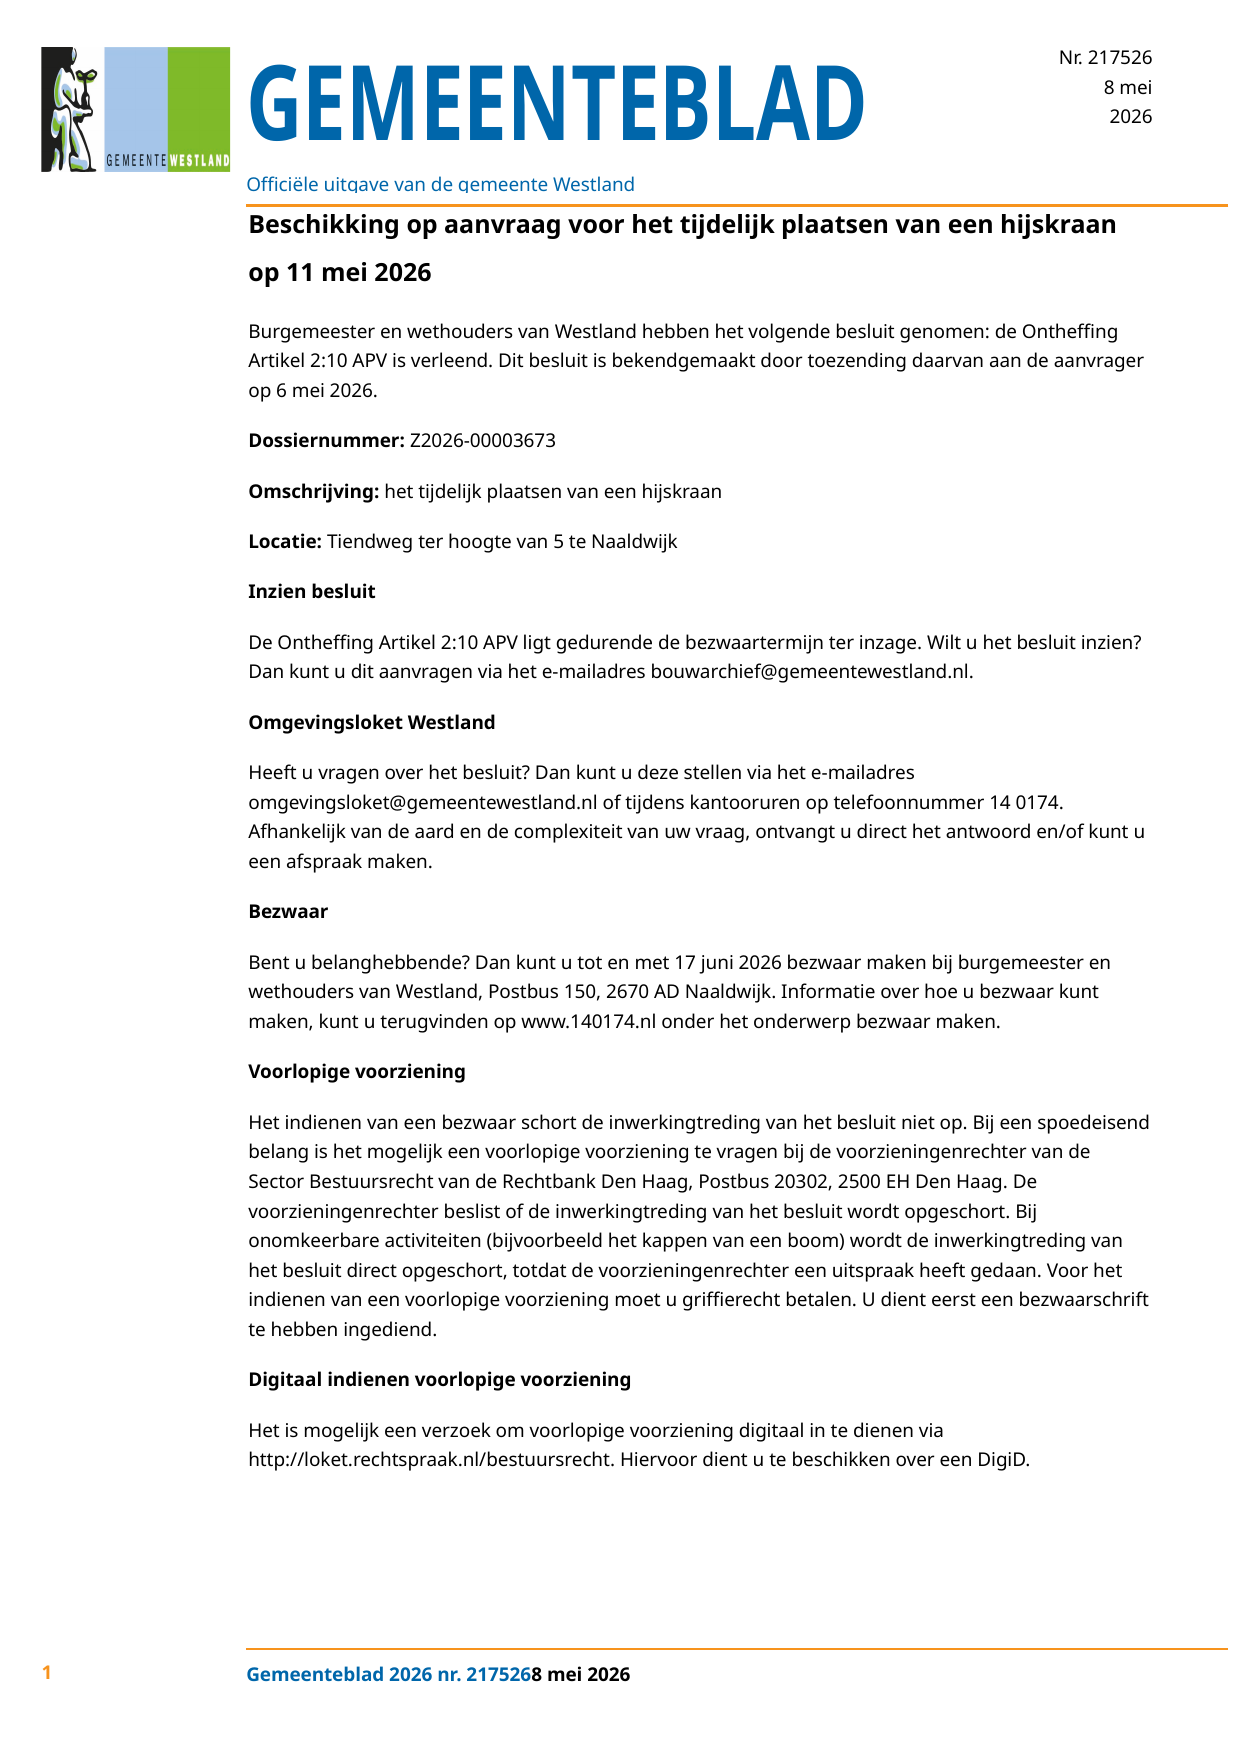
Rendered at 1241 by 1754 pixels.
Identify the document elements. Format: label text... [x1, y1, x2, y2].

text Digitaal indienen voorlopige voorziening [248, 1367, 1152, 1392]
text De Ontheffing Artikel 2:10 APV ligt gedurende de bezwaartermijn ter inzage. Wilt u het besluit inzien? Dan kunt u dit aanvragen via het e-mailadres bouwarchief@gemeentewestland.nl. [248, 629, 1152, 684]
text Bezwaar [248, 899, 1152, 924]
text Beschikking op aanvraag voor het tijdelijk plaatsen van een hijskraan op 11 mei 2026 [248, 207, 1152, 288]
text Locatie: Tiendweg ter hoogte van 5 te Naaldwijk [248, 528, 1152, 554]
text Dossiernummer: Z2026-00003673 [248, 427, 1152, 453]
picture [41, 47, 231, 172]
text Het is mogelijk een verzoek om voorlopige voorziening digitaal in te dienen via http://loket.rechtspraak.nl/bestuursrecht. Hiervoor dient u te beschikken over een DigiD. [248, 1417, 1152, 1472]
text Omschrijving: het tijdelijk plaatsen van een hijskraan [248, 478, 1152, 504]
text Bent u belanghebbende? Dan kunt u tot en met 17 juni 2026 bezwaar maken bij burgemeester en wethouders van Westland, Postbus 150, 2670 AD Naaldwijk. Informatie over hoe u bezwaar kunt maken, kunt u terugvinden op www.140174.nl onder het onderwerp bezwaar maken. [248, 949, 1152, 1034]
text Inzien besluit [248, 579, 1152, 604]
text Heeft u vragen over het besluit? Dan kunt u deze stellen via het e-mailadres omgevingsloket@gemeentewestland.nl of tijdens kantooruren op telefoonnummer 14 0174. Afhankelijk van de aard en de complexiteit van uw vraag, ontvangt u direct het antwoord en/of kunt u een afspraak maken. [248, 759, 1152, 874]
text Het indienen van een bezwaar schort de inwerkingtreding van het besluit niet op. Bij een spoedeisend belang is het mogelijk een voorlopige voorziening te vragen bij de voorzieningenrechter van de Sector Bestuursrecht van de Rechtbank Den Haag, Postbus 20302, 2500 EH Den Haag. De voorzieningenrechter beslist of de inwerkingtreding van het besluit wordt opgeschort. Bij onomkeerbare activiteiten (bijvoorbeeld het kappen van een boom) wordt de inwerkingtreding van het besluit direct opgeschort, totdat de voorzieningenrechter een uitspraak heeft gedaan. Voor het indienen van een voorlopige voorziening moet u griffierecht betalen. U dient eerst een bezwaarschrift te hebben ingediend. [248, 1109, 1152, 1342]
text Burgemeester en wethouders van Westland hebben het volgende besluit genomen: de Ontheffing Artikel 2:10 APV is verleend. Dit besluit is bekendgemaakt door toezending daarvan aan de aanvrager op 6 mei 2026. [248, 318, 1152, 403]
text Voorlopige voorziening [248, 1059, 1152, 1084]
text Omgevingsloket Westland [248, 709, 1152, 735]
